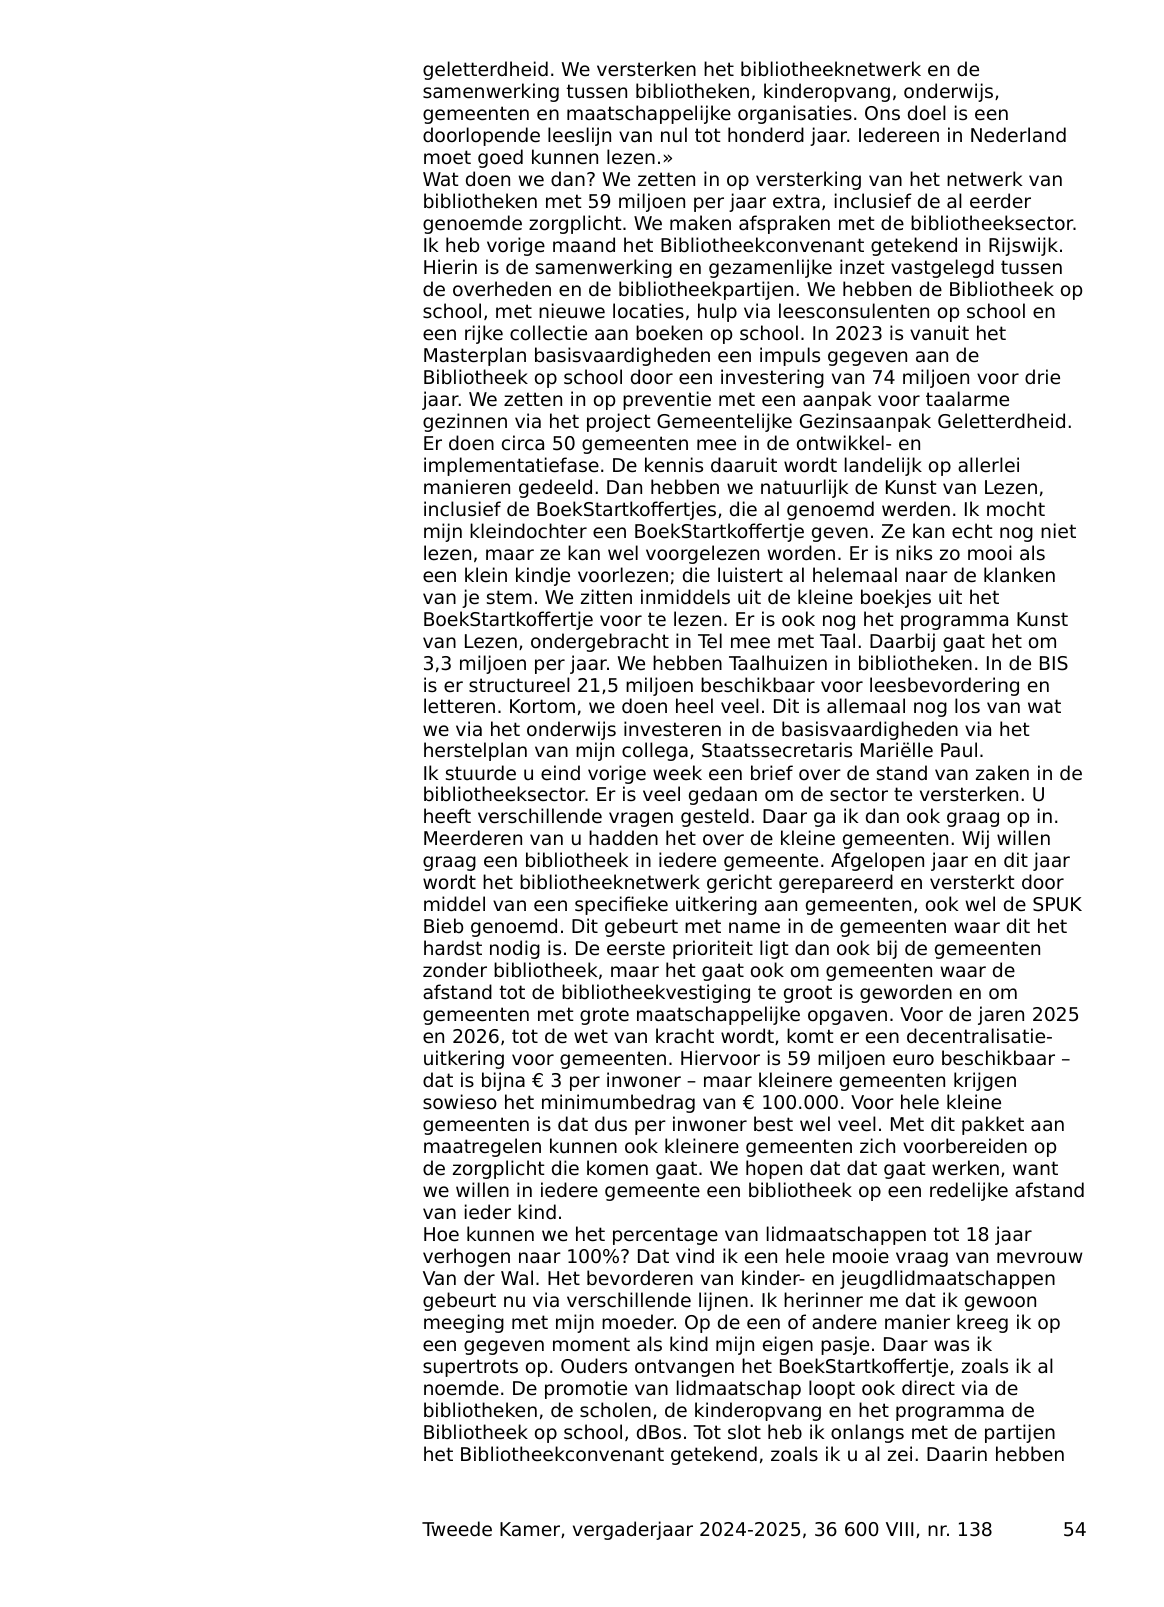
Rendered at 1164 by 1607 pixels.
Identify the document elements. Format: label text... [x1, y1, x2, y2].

text geletterdheid. We versterken het bibliotheeknetwerk en de samenwerking tussen bibliotheken, kinderopvang, onderwijs, gemeenten en maatschappelijke organisaties. Ons doel is een doorlopende leeslijn van nul tot honderd jaar. Iedereen in Nederland moet goed kunnen lezen.» [422, 59, 1087, 169]
text Hoe kunnen we het percentage van lidmaatschappen tot 18 jaar verhogen naar 100%? Dat vind ik een hele mooie vraag van mevrouw Van der Wal. Het bevorderen van kinder- en jeugdlidmaatschappen gebeurt nu via verschillende lijnen. Ik herinner me dat ik gewoon meeging met mijn moeder. Op de een of andere manier kreeg ik op een gegeven moment als kind mijn eigen pasje. Daar was ik supertrots op. Ouders ontvangen het BoekStartkoffertje, zoals ik al noemde. De promotie van lidmaatschap loopt ook direct via de bibliotheken, de scholen, de kinderopvang en het programma de Bibliotheek op school, dBos. Tot slot heb ik onlangs met de partijen het Bibliotheekconvenant getekend, zoals ik u al zei. Daarin hebben [422, 1224, 1087, 1466]
text Meerderen van u hadden het over de kleine gemeenten. Wij willen graag een bibliotheek in iedere gemeente. Afgelopen jaar en dit jaar wordt het bibliotheeknetwerk gericht gerepareerd en versterkt door middel van een specifieke uitkering aan gemeenten, ook wel de SPUK Bieb genoemd. Dit gebeurt met name in de gemeenten waar dit het hardst nodig is. De eerste prioriteit ligt dan ook bij de gemeenten zonder bibliotheek, maar het gaat ook om gemeenten waar de afstand tot de bibliotheekvestiging te groot is geworden en om gemeenten met grote maatschappelijke opgaven. Voor de jaren 2025 en 2026, tot de wet van kracht wordt, komt er een decentralisatie-uitkering voor gemeenten. Hiervoor is 59 miljoen euro beschikbaar – dat is bijna € 3 per inwoner – maar kleinere gemeenten krijgen sowieso het minimumbedrag van € 100.000. Voor hele kleine gemeenten is dat dus per inwoner best wel veel. Met dit pakket aan maatregelen kunnen ook kleinere gemeenten zich voorbereiden op de zorgplicht die komen gaat. We hopen dat dat gaat werken, want we willen in iedere gemeente een bibliotheek op een redelijke afstand van ieder kind. [422, 828, 1087, 1224]
text Wat doen we dan? We zetten in op versterking van het netwerk van bibliotheken met 59 miljoen per jaar extra, inclusief de al eerder genoemde zorgplicht. We maken afspraken met de bibliotheeksector. Ik heb vorige maand het Bibliotheekconvenant getekend in Rijswijk. Hierin is de samenwerking en gezamenlijke inzet vastgelegd tussen de overheden en de bibliotheekpartijen. We hebben de Bibliotheek op school, met nieuwe locaties, hulp via leesconsulenten op school en een rijke collectie aan boeken op school. In 2023 is vanuit het Masterplan basisvaardigheden een impuls gegeven aan de Bibliotheek op school door een investering van 74 miljoen voor drie jaar. We zetten in op preventie met een aanpak voor taalarme gezinnen via het project Gemeentelijke Gezinsaanpak Geletterdheid. Er doen circa 50 gemeenten mee in de ontwikkel- en implementatiefase. De kennis daaruit wordt landelijk op allerlei manieren gedeeld. Dan hebben we natuurlijk de Kunst van Lezen, inclusief de BoekStartkoffertjes, die al genoemd werden. Ik mocht mijn kleindochter een BoekStartkoffertje geven. Ze kan echt nog niet lezen, maar ze kan wel voorgelezen worden. Er is niks zo mooi als een klein kindje voorlezen; die luistert al helemaal naar de klanken van je stem. We zitten inmiddels uit de kleine boekjes uit het BoekStartkoffertje voor te lezen. Er is ook nog het programma Kunst van Lezen, ondergebracht in Tel mee met Taal. Daarbij gaat het om 3,3 miljoen per jaar. We hebben Taalhuizen in bibliotheken. In de BIS is er structureel 21,5 miljoen beschikbaar voor leesbevordering en letteren. Kortom, we doen heel veel. Dit is allemaal nog los van wat we via het onderwijs investeren in de basisvaardigheden via het herstelplan van mijn collega, Staatssecretaris Mariëlle Paul. [422, 169, 1087, 762]
text Ik stuurde u eind vorige week een brief over de stand van zaken in de bibliotheeksector. Er is veel gedaan om de sector te versterken. U heeft verschillende vragen gesteld. Daar ga ik dan ook graag op in. [422, 762, 1087, 828]
